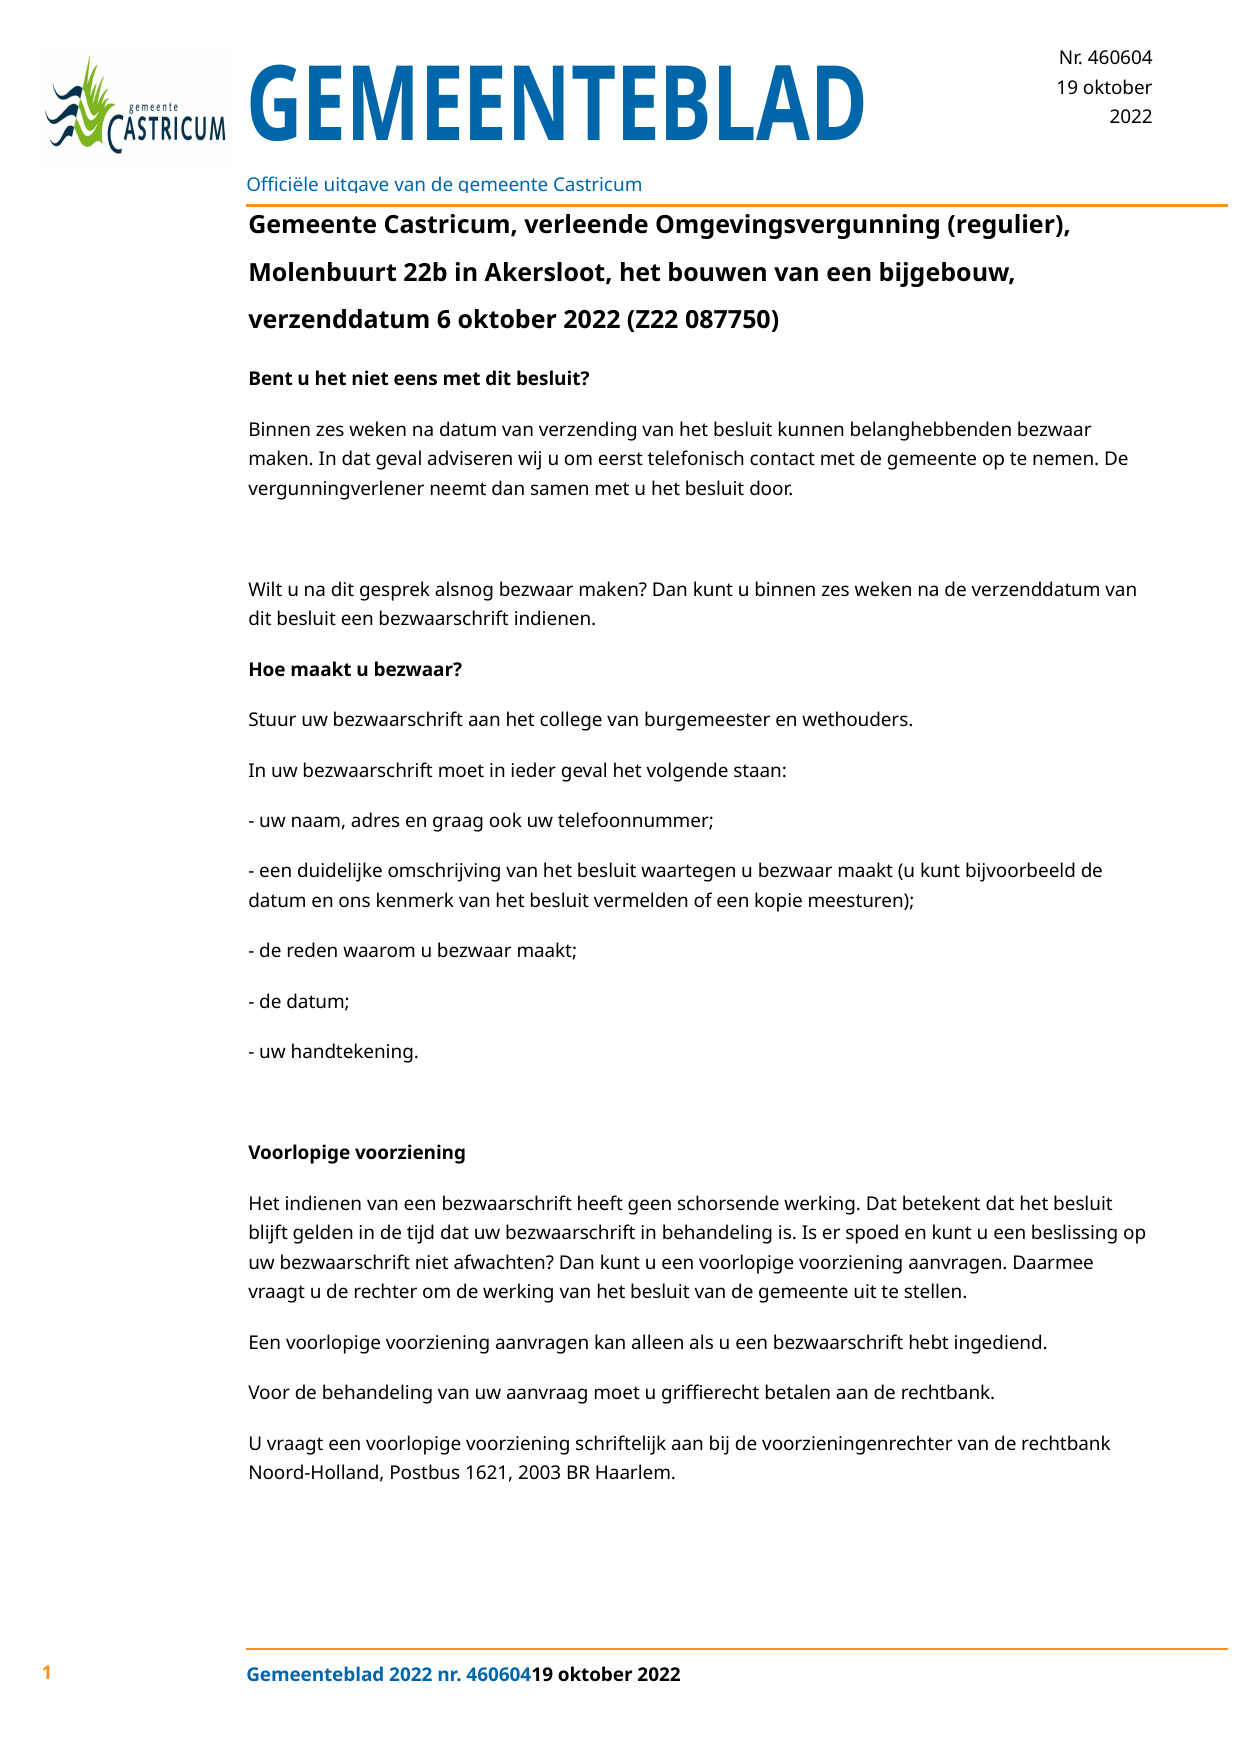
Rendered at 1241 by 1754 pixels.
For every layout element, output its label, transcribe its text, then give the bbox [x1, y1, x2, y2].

text Voorlopige voorziening [248, 1139, 1152, 1165]
text Binnen zes weken na datum van verzending van het besluit kunnen belanghebbenden bezwaar maken. In dat geval adviseren wij u om eerst telefonisch contact met de gemeente op te nemen. De vergunningverlener neemt dan samen met u het besluit door. [248, 416, 1152, 501]
text Stuur uw bezwaarschrift aan het college van burgemeester en wethouders. [248, 706, 1152, 732]
text Een voorlopige voorziening aanvragen kan alleen als u een bezwaarschrift hebt ingediend. [248, 1329, 1152, 1354]
text Voor de behandeling van uw aanvraag moet u griffierecht betalen aan de rechtbank. [248, 1379, 1152, 1405]
text Hoe maakt u bezwaar? [248, 656, 1152, 682]
text U vraagt een voorlopige voorziening schriftelijk aan bij de voorzieningenrechter van de rechtbank Noord-Holland, Postbus 1621, 2003 BR Haarlem. [248, 1430, 1152, 1485]
text Gemeente Castricum, verleende Omgevingsvergunning (regulier), Molenbuurt 22b in Akersloot, het bouwen van een bijgebouw, verzenddatum 6 oktober 2022 (Z22 087750) [248, 207, 1152, 336]
text - de datum; [248, 988, 1152, 1014]
text - uw handtekening. [248, 1038, 1152, 1064]
picture [41, 47, 231, 172]
text Het indienen van een bezwaarschrift heeft geen schorsende werking. Dat betekent dat het besluit blijft gelden in de tijd dat uw bezwaarschrift in behandeling is. Is er spoed en kunt u een beslissing op uw bezwaarschrift niet afwachten? Dan kunt u een voorlopige voorziening aanvragen. Daarmee vraagt u de rechter om de werking van het besluit van de gemeente uit te stellen. [248, 1190, 1152, 1304]
text Wilt u na dit gesprek alsnog bezwaar maken? Dan kunt u binnen zes weken na de verzenddatum van dit besluit een bezwaarschrift indienen. [248, 576, 1152, 631]
text In uw bezwaarschrift moet in ieder geval het volgende staan: [248, 757, 1152, 782]
text - een duidelijke omschrijving van het besluit waartegen u bezwaar maakt (u kunt bijvoorbeeld de datum en ons kenmerk van het besluit vermelden of een kopie meesturen); [248, 858, 1152, 913]
text Bent u het niet eens met dit besluit? [248, 366, 1152, 391]
text - uw naam, adres en graag ook uw telefoonnummer; [248, 807, 1152, 833]
text - de reden waarom u bezwaar maakt; [248, 938, 1152, 963]
